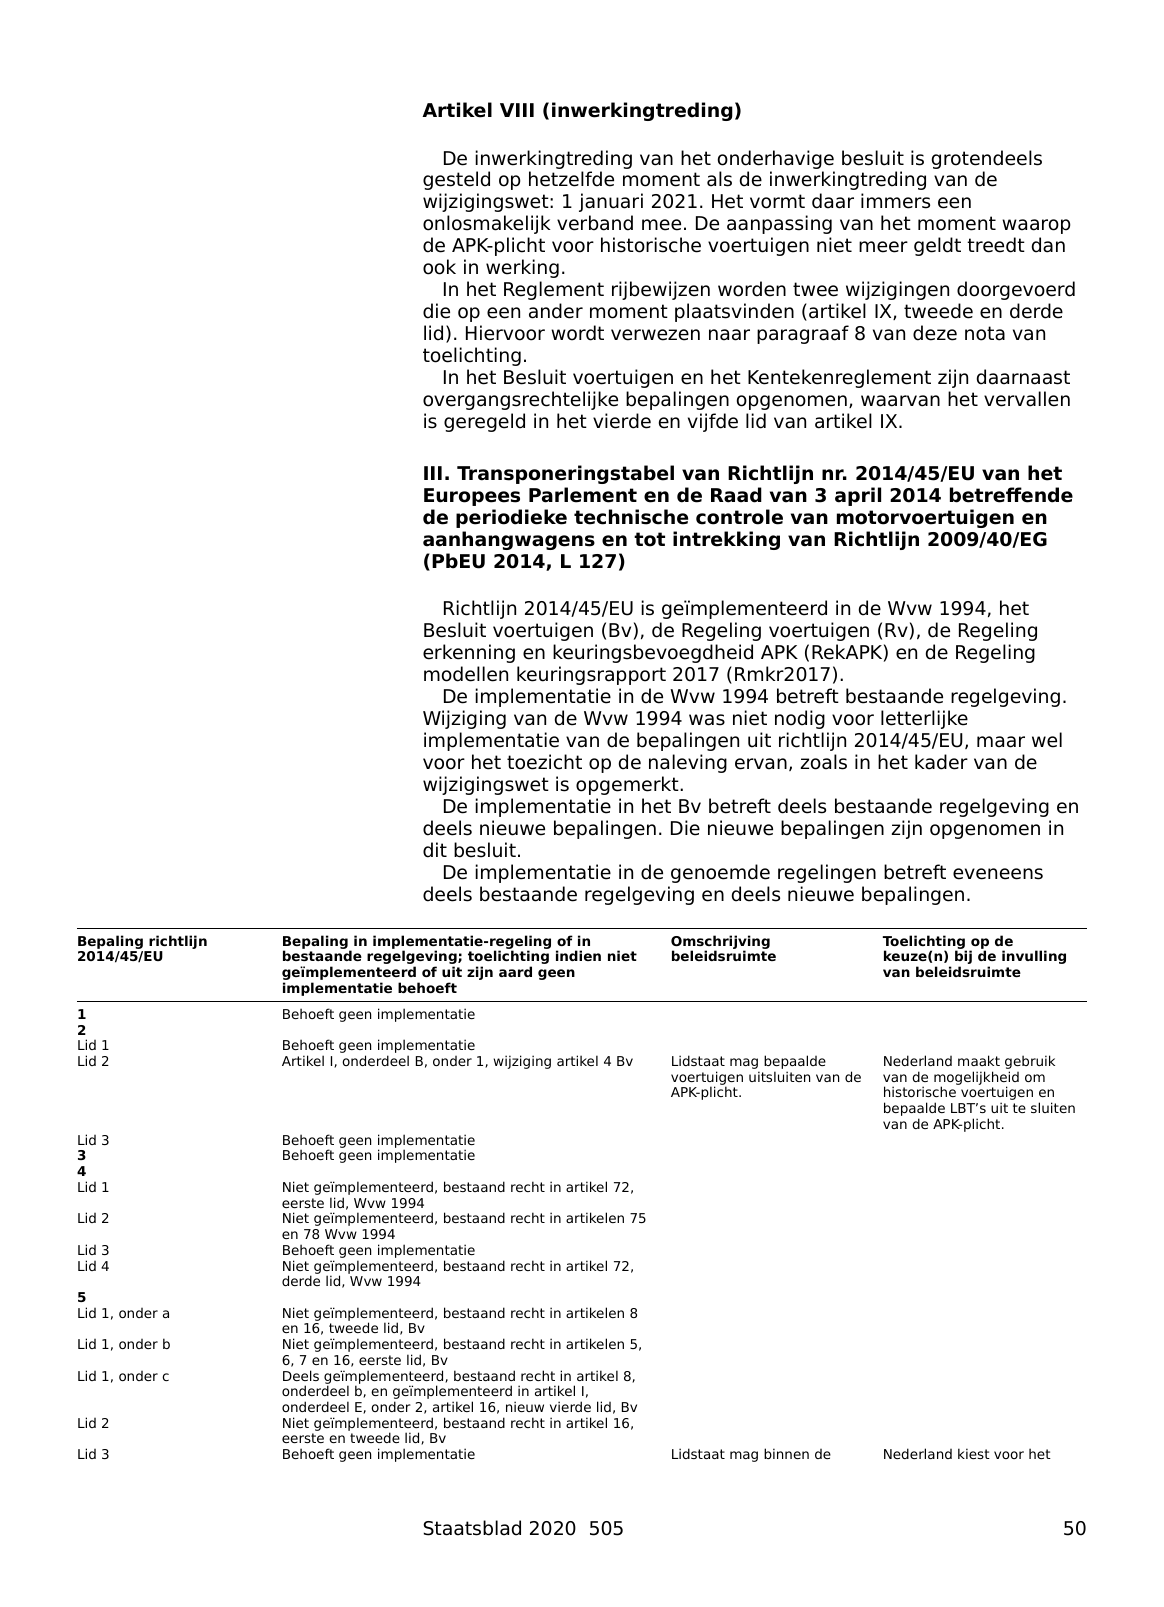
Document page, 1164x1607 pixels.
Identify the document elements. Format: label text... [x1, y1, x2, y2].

table_cell [665, 1148, 877, 1164]
table_cell 5 [77, 1290, 276, 1306]
table_cell Niet geïmplementeerd, bestaand recht in artikelen 5, 6, 7 en 16, eerste lid, Bv [276, 1337, 665, 1368]
table_cell [276, 1023, 665, 1038]
table_cell Lid 2 [77, 1211, 276, 1243]
table_cell Lid 1, onder b [77, 1337, 276, 1368]
table_cell Lid 3 [77, 1243, 276, 1258]
text De implementatie in het Bv betreft deels bestaande regelgeving en deels nieuwe bepalingen. Die nieuwe bepalingen zijn opgenomen in dit besluit. [422, 796, 1087, 862]
table_cell [665, 1002, 877, 1022]
table_cell Lid 1 [77, 1038, 276, 1054]
table_cell [877, 1243, 1087, 1258]
table_header Omschrijving beleidsruimte [665, 929, 877, 1001]
table_cell Lid 3 [77, 1133, 276, 1148]
table_cell [877, 1038, 1087, 1054]
table_cell [665, 1258, 877, 1290]
table_cell Lid 1 [77, 1180, 276, 1211]
table_cell Lid 1, onder c [77, 1369, 276, 1416]
table_cell Niet geïmplementeerd, bestaand recht in artikel 72, derde lid, Wvw 1994 [276, 1258, 665, 1290]
table_cell [665, 1133, 877, 1148]
table_cell 3 [77, 1148, 276, 1164]
table_cell Behoeft geen implementatie [276, 1002, 665, 1022]
table_cell Artikel I, onderdeel B, onder 1, wijziging artikel 4 Bv [276, 1054, 665, 1132]
table_cell [665, 1369, 877, 1416]
table_cell [665, 1337, 877, 1368]
table_cell Behoeft geen implementatie [276, 1243, 665, 1258]
table_cell 4 [77, 1164, 276, 1180]
table_cell [877, 1148, 1087, 1164]
table_cell [665, 1306, 877, 1337]
text In het Besluit voertuigen en het Kentekenreglement zijn daarnaast overgangsrechtelijke bepalingen opgenomen, waarvan het vervallen is geregeld in het vierde en vijfde lid van artikel IX. [422, 367, 1087, 433]
table_cell Deels geïmplementeerd, bestaand recht in artikel 8, onderdeel b, en geïmplementeerd in artikel I, onderdeel E, onder 2, artikel 16, nieuw vierde lid, Bv [276, 1369, 665, 1416]
text De implementatie in de genoemde regelingen betreft eveneens deels bestaande regelgeving en deels nieuwe bepalingen. [422, 862, 1087, 906]
table_cell Lid 3 [77, 1447, 276, 1463]
table_cell Lid 1, onder a [77, 1306, 276, 1337]
table_cell [877, 1211, 1087, 1243]
table_cell 1 [77, 1002, 276, 1022]
table_cell Niet geïmplementeerd, bestaand recht in artikel 72, eerste lid, Wvw 1994 [276, 1180, 665, 1211]
table_cell [276, 1164, 665, 1180]
table_cell [665, 1416, 877, 1447]
table_cell [665, 1023, 877, 1038]
table_cell [276, 1290, 665, 1306]
table_cell Niet geïmplementeerd, bestaand recht in artikelen 8 en 16, tweede lid, Bv [276, 1306, 665, 1337]
text De inwerkingtreding van het onderhavige besluit is grotendeels gesteld op hetzelfde moment als de inwerkingtreding van de wijzigingswet: 1 januari 2021. Het vormt daar immers een onlosmakelijk verband mee. De aanpassing van het moment waarop de APK-plicht voor historische voertuigen niet meer geldt treedt dan ook in werking. [422, 147, 1087, 279]
table_cell Behoeft geen implementatie [276, 1148, 665, 1164]
table_cell Lid 4 [77, 1258, 276, 1290]
table_cell Niet geïmplementeerd, bestaand recht in artikelen 75 en 78 Wvw 1994 [276, 1211, 665, 1243]
table_cell Behoeft geen implementatie [276, 1133, 665, 1148]
table_cell Lidstaat mag binnen de [665, 1447, 877, 1463]
table_cell Lid 2 [77, 1054, 276, 1132]
table_cell [665, 1211, 877, 1243]
table_cell [877, 1180, 1087, 1211]
table_header Bepaling richtlijn 2014/45/EU [77, 929, 276, 1001]
table_cell [877, 1258, 1087, 1290]
table_cell Nederland kiest voor het [877, 1447, 1087, 1463]
table_cell [665, 1243, 877, 1258]
table_cell Nederland maakt gebruik van de mogelijkheid om historische voertuigen en bepaalde LBT’s uit te sluiten van de APK-plicht. [877, 1054, 1087, 1132]
table_cell [877, 1369, 1087, 1416]
table_cell [665, 1164, 877, 1180]
table_cell 2 [77, 1023, 276, 1038]
table_cell [665, 1290, 877, 1306]
table_cell Behoeft geen implementatie [276, 1447, 665, 1463]
table_header Toelichting op de keuze(n) bij de invulling van beleidsruimte [877, 929, 1087, 1001]
text Richtlijn 2014/45/EU is geïmplementeerd in de Wvw 1994, het Besluit voertuigen (Bv), de Regeling voertuigen (Rv), de Regeling erkenning en keuringsbevoegdheid APK (RekAPK) en de Regeling modellen keuringsrapport 2017 (Rmkr2017). [422, 598, 1087, 686]
text De implementatie in de Wvw 1994 betreft bestaande regelgeving. Wijziging van de Wvw 1994 was niet nodig voor letterlijke implementatie van de bepalingen uit richtlijn 2014/45/EU, maar wel voor het toezicht op de naleving ervan, zoals in het kader van de wijzigingswet is opgemerkt. [422, 686, 1087, 796]
subtitle III. Transponeringstabel van Richtlijn nr. 2014/45/EU van het Europees Parlement en de Raad van 3 april 2014 betreffende de periodieke technische controle van motorvoertuigen en aanhangwagens en tot intrekking van Richtlijn 2009/40/EG (PbEU 2014, L 127) [422, 463, 1087, 573]
text In het Reglement rijbewijzen worden twee wijzigingen doorgevoerd die op een ander moment plaatsvinden (artikel IX, tweede en derde lid). Hiervoor wordt verwezen naar paragraaf 8 van deze nota van toelichting. [422, 279, 1087, 367]
table_cell [877, 1133, 1087, 1148]
table_cell Lid 2 [77, 1416, 276, 1447]
table_cell [877, 1164, 1087, 1180]
table_cell [877, 1290, 1087, 1306]
table_cell [877, 1002, 1087, 1022]
table_header Bepaling in implementatie-regeling of in bestaande regelgeving; toelichting indien niet geïmplementeerd of uit zijn aard geen implementatie behoeft [276, 929, 665, 1001]
table_cell [877, 1337, 1087, 1368]
table_cell [877, 1023, 1087, 1038]
subtitle Artikel VIII (inwerkingtreding) [422, 100, 1087, 122]
table_cell [665, 1038, 877, 1054]
table_cell Lidstaat mag bepaalde voertuigen uitsluiten van de APK-plicht. [665, 1054, 877, 1132]
table_cell [877, 1416, 1087, 1447]
table_cell Behoeft geen implementatie [276, 1038, 665, 1054]
table_cell [665, 1180, 877, 1211]
table_cell [877, 1306, 1087, 1337]
table_cell Niet geïmplementeerd, bestaand recht in artikel 16, eerste en tweede lid, Bv [276, 1416, 665, 1447]
